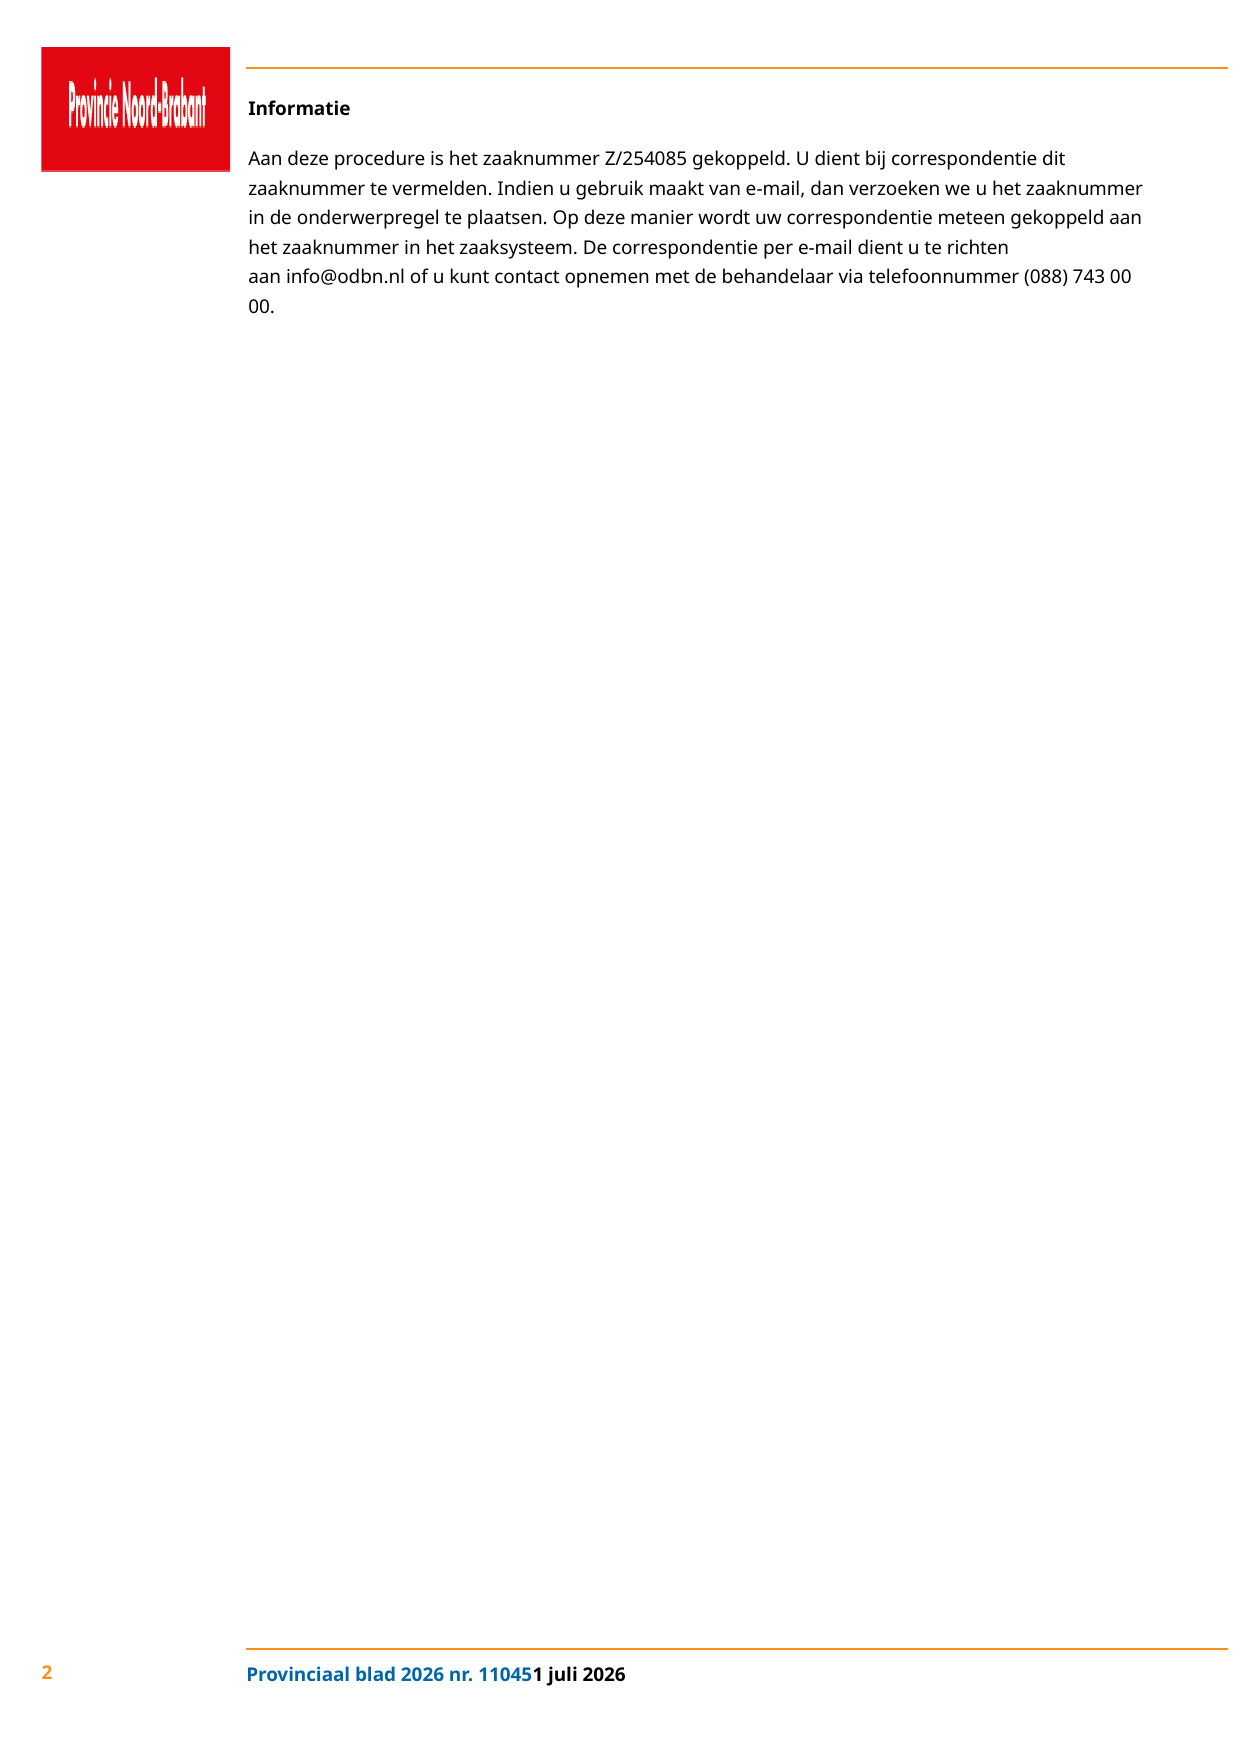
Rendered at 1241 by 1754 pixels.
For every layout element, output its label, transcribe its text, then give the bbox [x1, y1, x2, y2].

text Aan deze procedure is het zaaknummer Z/254085 gekoppeld. U dient bij correspondentie dit zaaknummer te vermelden. Indien u gebruik maakt van e-mail, dan verzoeken we u het zaaknummer in de onderwerpregel te plaatsen. Op deze manier wordt uw correspondentie meteen gekoppeld aan het zaaknummer in het zaaksysteem. De correspondentie per e-mail dient u te richten aan info@odbn.nl of u kunt contact opnemen met de behandelaar via telefoonnummer (088) 743 00 00. [248, 145, 1152, 319]
picture [41, 47, 231, 172]
text Informatie [248, 95, 1152, 121]
